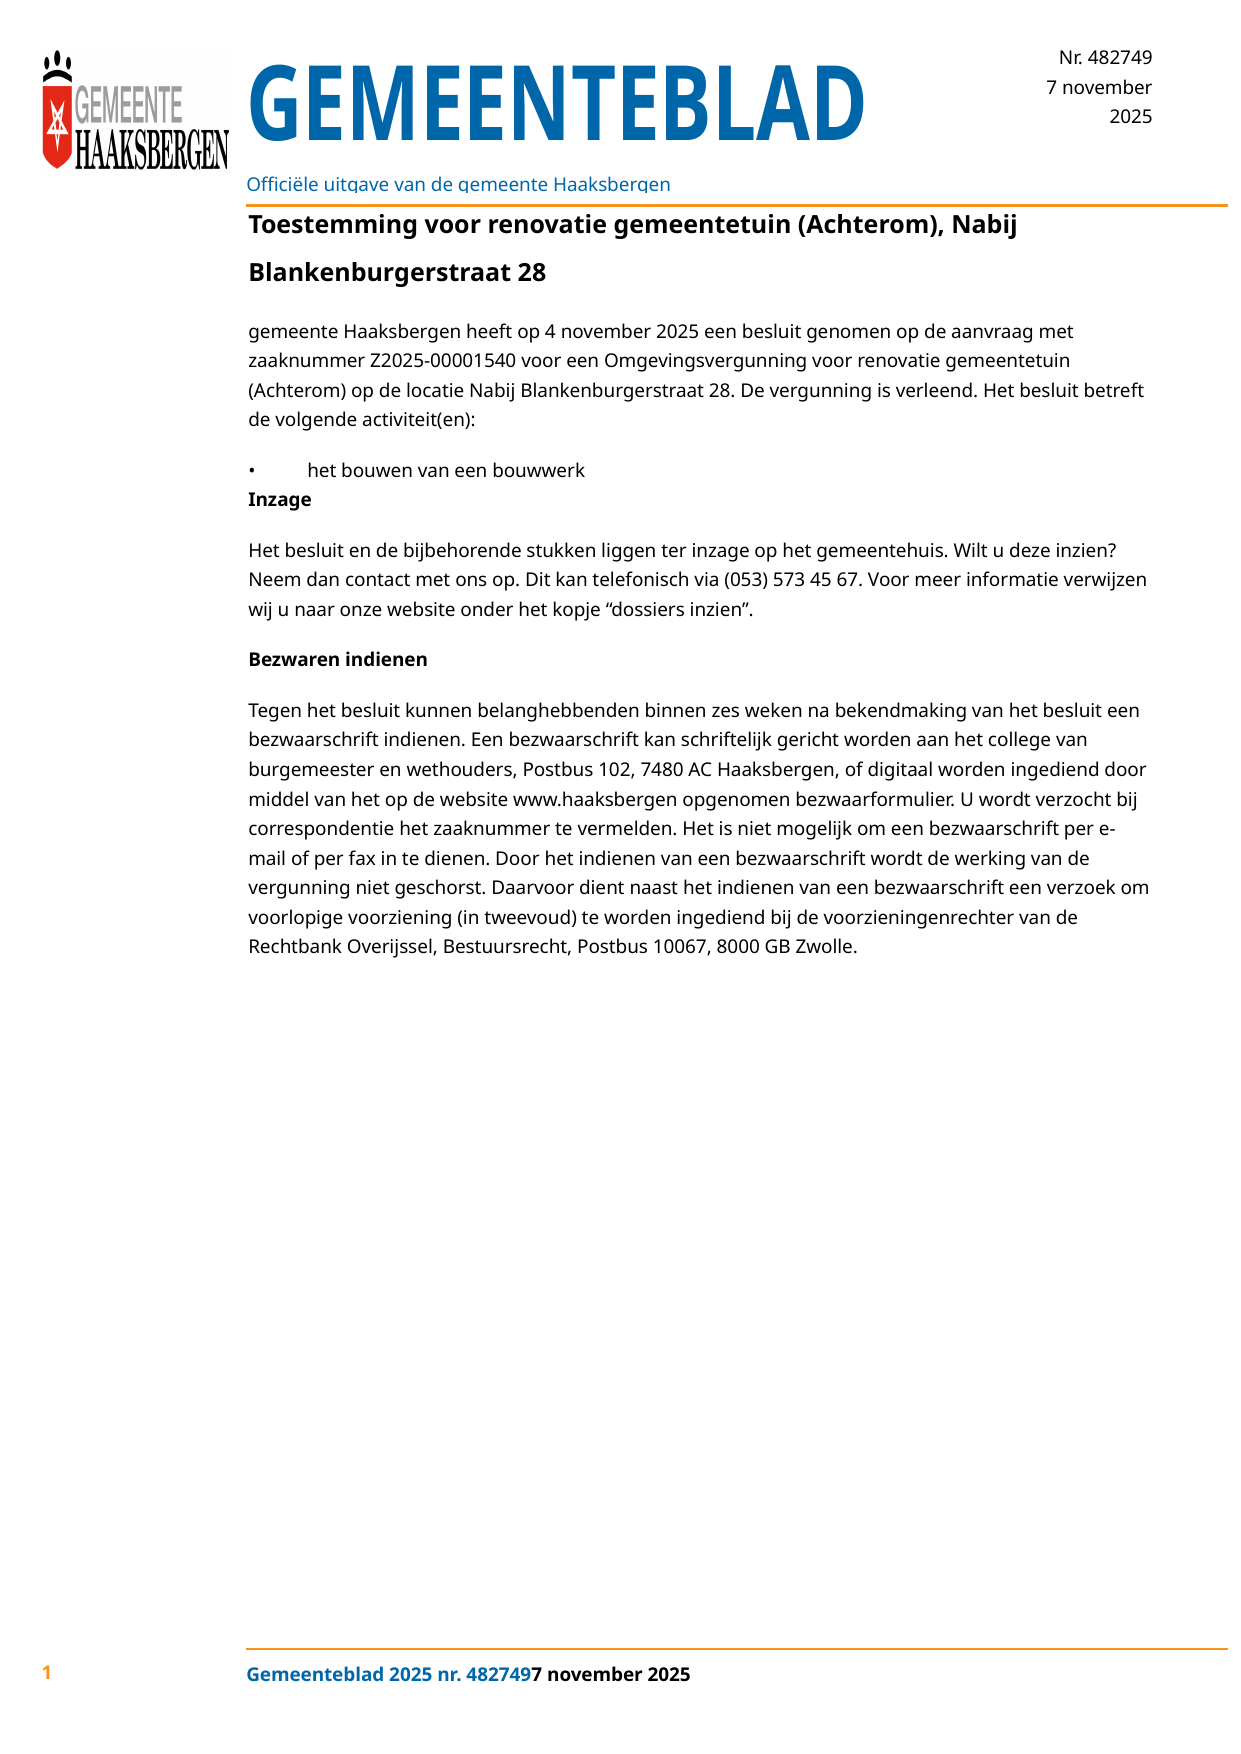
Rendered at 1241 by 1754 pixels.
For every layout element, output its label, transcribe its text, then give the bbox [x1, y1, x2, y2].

text Toestemming voor renovatie gemeentetuin (Achterom), Nabij Blankenburgerstraat 28 [248, 207, 1152, 288]
list het bouwen van een bouwwerk [248, 457, 1152, 483]
text Bezwaren indienen [248, 647, 1152, 672]
text Het besluit en de bijbehorende stukken liggen ter inzage op het gemeentehuis. Wilt u deze inzien? Neem dan contact met ons op. Dit kan telefonisch via (053) 573 45 67. Voor meer informatie verwijzen wij u naar onze website onder het kopje “dossiers inzien”. [248, 537, 1152, 622]
picture [41, 47, 231, 172]
text Inzage [248, 487, 1152, 512]
text gemeente Haaksbergen heeft op 4 november 2025 een besluit genomen op de aanvraag met zaaknummer Z2025-00001540 voor een Omgevingsvergunning voor renovatie gemeentetuin (Achterom) op de locatie Nabij Blankenburgerstraat 28. De vergunning is verleend. Het besluit betreft de volgende activiteit(en): [248, 318, 1152, 432]
text Tegen het besluit kunnen belanghebbenden binnen zes weken na bekendmaking van het besluit een bezwaarschrift indienen. Een bezwaarschrift kan schriftelijk gericht worden aan het college van burgemeester en wethouders, Postbus 102, 7480 AC Haaksbergen, of digitaal worden ingediend door middel van het op de website www.haaksbergen opgenomen bezwaarformulier. U wordt verzocht bij correspondentie het zaaknummer te vermelden. Het is niet mogelijk om een bezwaarschrift per e-mail of per fax in te dienen. Door het indienen van een bezwaarschrift wordt de werking van de vergunning niet geschorst. Daarvoor dient naast het indienen van een bezwaarschrift een verzoek om voorlopige voorziening (in tweevoud) te worden ingediend bij de voorzieningenrechter van de Rechtbank Overijssel, Bestuursrecht, Postbus 10067, 8000 GB Zwolle. [248, 697, 1152, 959]
